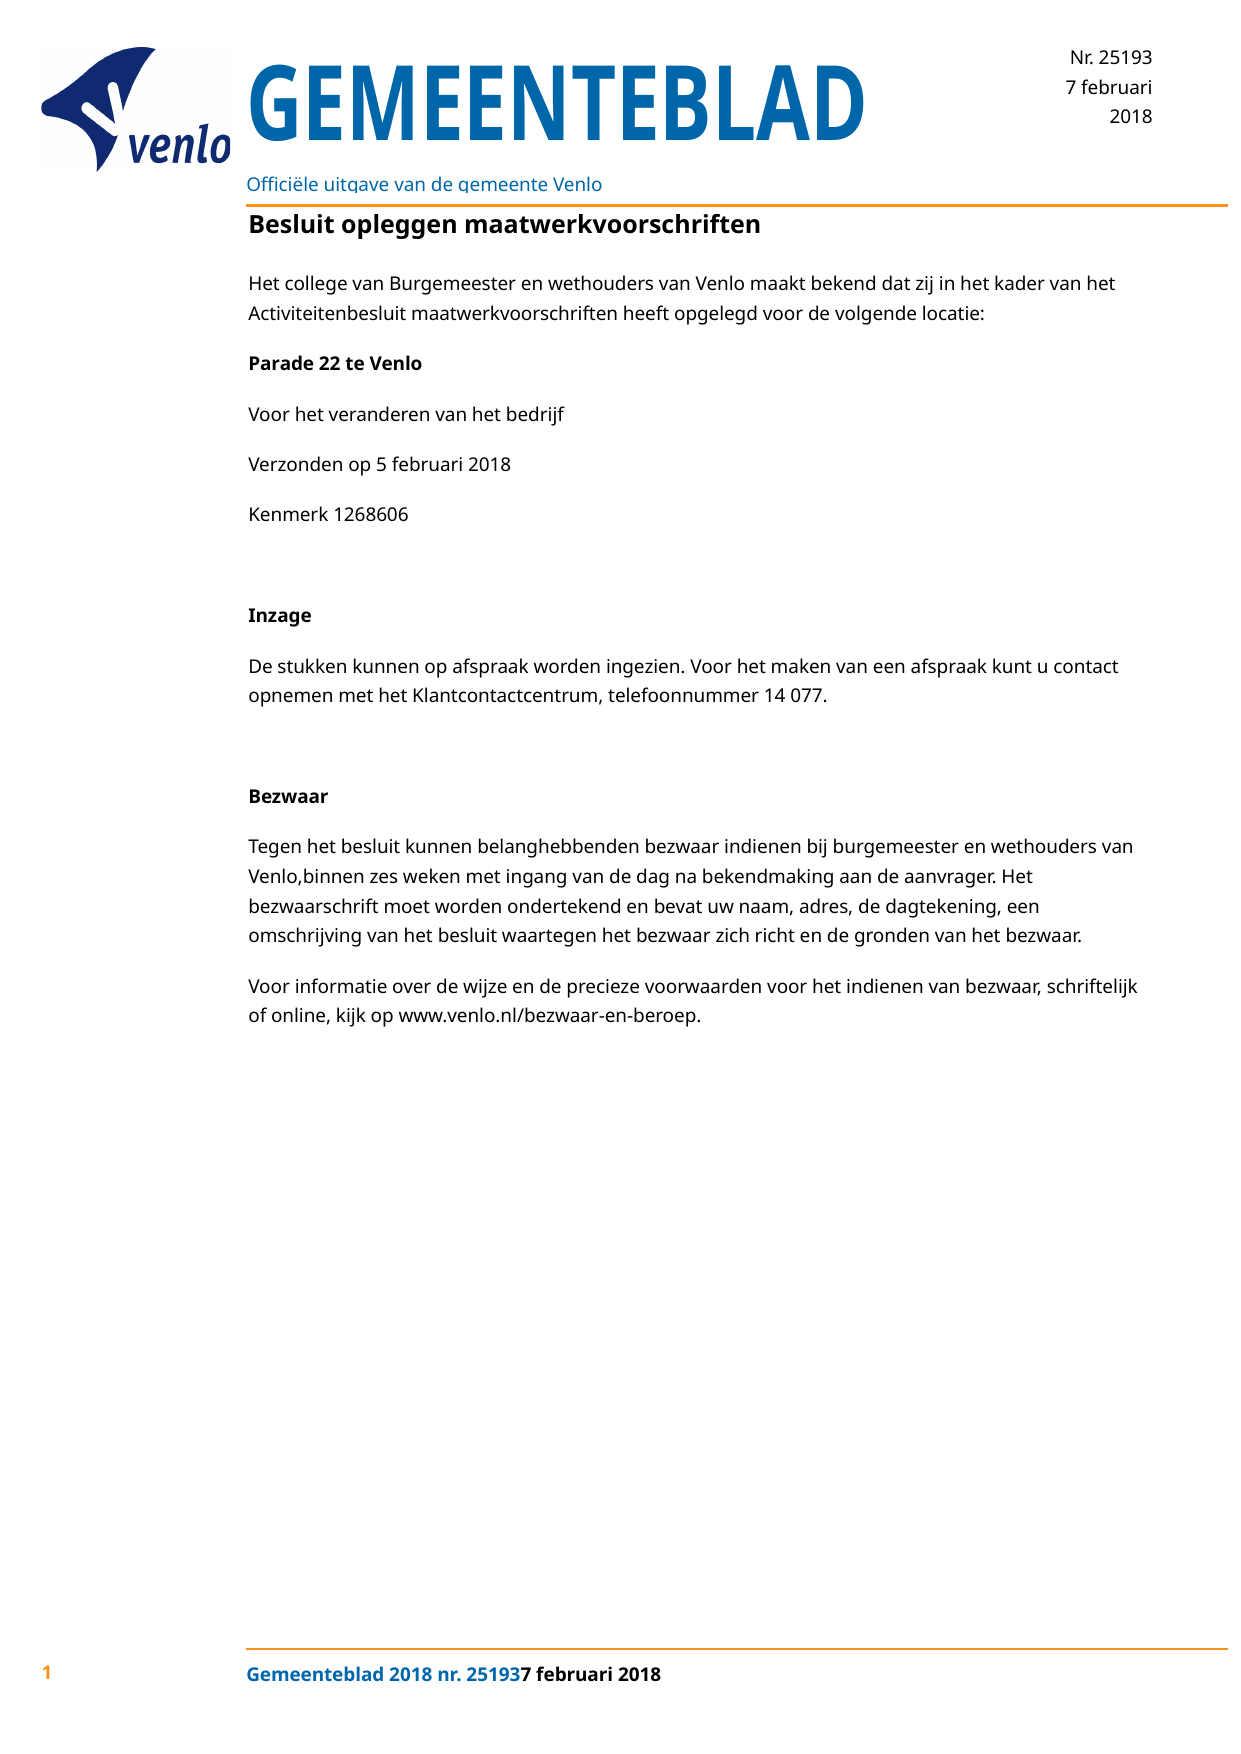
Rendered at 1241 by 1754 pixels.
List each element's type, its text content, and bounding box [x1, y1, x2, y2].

text Het college van Burgemeester en wethouders van Venlo maakt bekend dat zij in het kader van het Activiteitenbesluit maatwerkvoorschriften heeft opgelegd voor de volgende locatie: [248, 270, 1152, 326]
text Parade 22 te Venlo [248, 350, 1152, 376]
text Tegen het besluit kunnen belanghebbenden bezwaar indienen bij burgemeester en wethouders van Venlo,binnen zes weken met ingang van de dag na bekendmaking aan de aanvrager. Het bezwaarschrift moet worden ondertekend en bevat uw naam, adres, de dagtekening, een omschrijving van het besluit waartegen het bezwaar zich richt en de gronden van het bezwaar. [248, 834, 1152, 948]
picture [41, 47, 231, 172]
text Voor het veranderen van het bedrijf [248, 401, 1152, 426]
text Inzage [248, 602, 1152, 628]
text Besluit opleggen maatwerkvoorschriften [248, 207, 1152, 241]
text De stukken kunnen op afspraak worden ingezien. Voor het maken van een afspraak kunt u contact opnemen met het Klantcontactcentrum, telefoonnummer 14 077. [248, 653, 1152, 708]
text Verzonden op 5 februari 2018 [248, 451, 1152, 477]
text Bezwaar [248, 783, 1152, 809]
text Voor informatie over de wijze en de precieze voorwaarden voor het indienen van bezwaar, schriftelijk of online, kijk op www.venlo.nl/bezwaar-en-beroep. [248, 973, 1152, 1028]
text Kenmerk 1268606 [248, 502, 1152, 527]
